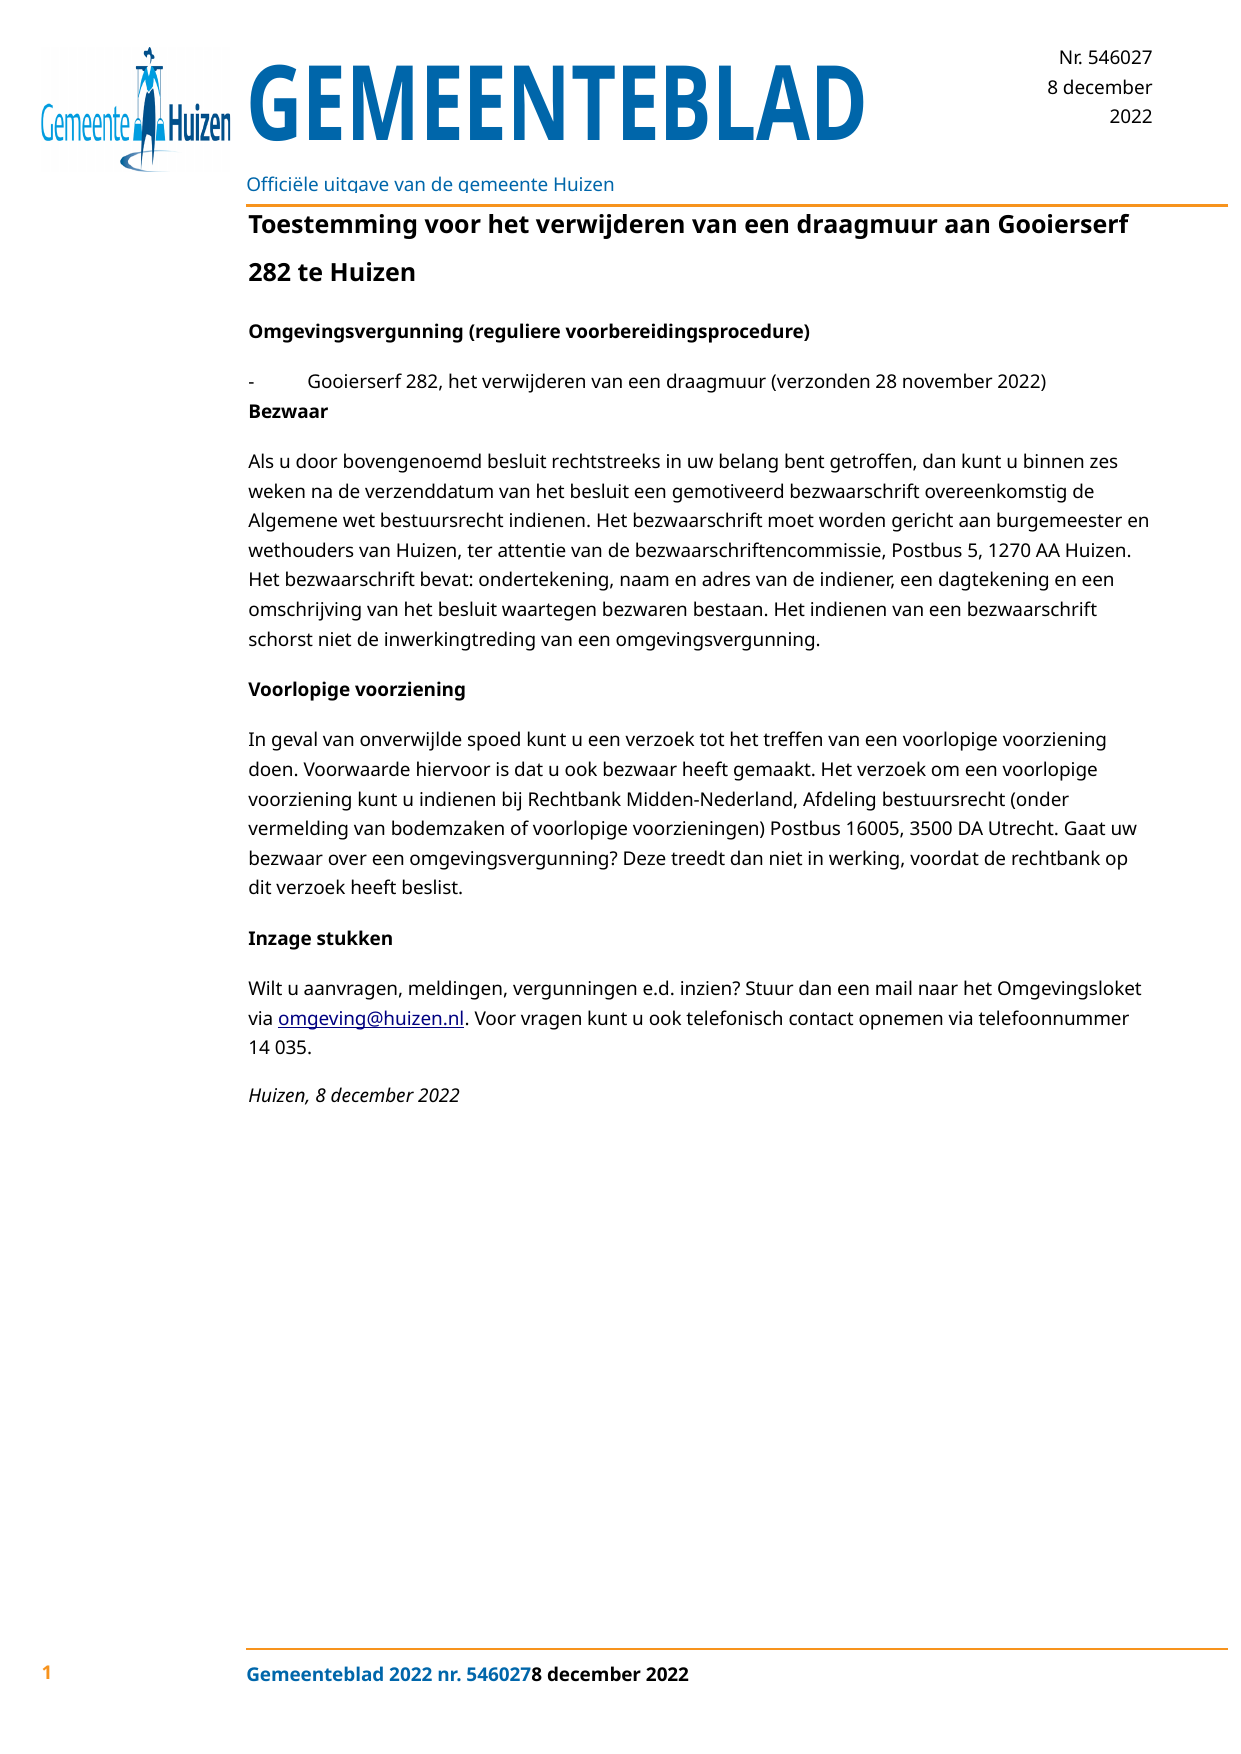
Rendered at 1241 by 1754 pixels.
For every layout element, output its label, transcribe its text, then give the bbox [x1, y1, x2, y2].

list Gooierserf 282, het verwijderen van een draagmuur (verzonden 28 november 2022) [248, 368, 1152, 394]
text Bezwaar [248, 398, 1152, 424]
picture [41, 47, 231, 172]
text Wilt u aanvragen, meldingen, vergunningen e.d. inzien? Stuur dan een mail naar het Omgevingsloket via omgeving@huizen.nl. Voor vragen kunt u ook telefonisch contact opnemen via telefoonnummer 14 035. [248, 975, 1152, 1060]
text In geval van onverwijlde spoed kunt u een verzoek tot het treffen van een voorlopige voorziening doen. Voorwaarde hiervoor is dat u ook bezwaar heeft gemaakt. Het verzoek om een voorlopige voorziening kunt u indienen bij Rechtbank Midden-Nederland, Afdeling bestuursrecht (onder vermelding van bodemzaken of voorlopige voorzieningen) Postbus 16005, 3500 DA Utrecht. Gaat uw bezwaar over een omgevingsvergunning? Deze treedt dan niet in werking, voordat de rechtbank op dit verzoek heeft beslist. [248, 727, 1152, 900]
text Omgevingsvergunning (reguliere voorbereidingsprocedure) [248, 318, 1152, 344]
text Inzage stukken [248, 925, 1152, 951]
text Huizen, 8 december 2022 [248, 1082, 1152, 1108]
text Voorlopige voorziening [248, 676, 1152, 702]
text Toestemming voor het verwijderen van een draagmuur aan Gooierserf 282 te Huizen [248, 207, 1152, 288]
text Als u door bovengenoemd besluit rechtstreeks in uw belang bent getroffen, dan kunt u binnen zes weken na de verzenddatum van het besluit een gemotiveerd bezwaarschrift overeenkomstig de Algemene wet bestuursrecht indienen. Het bezwaarschrift moet worden gericht aan burgemeester en wethouders van Huizen, ter attentie van de bezwaarschriftencommissie, Postbus 5, 1270 AA Huizen. Het bezwaarschrift bevat: ondertekening, naam en adres van de indiener, een dagtekening en een omschrijving van het besluit waartegen bezwaren bestaan. Het indienen van een bezwaarschrift schorst niet de inwerkingtreding van een omgevingsvergunning. [248, 448, 1152, 652]
